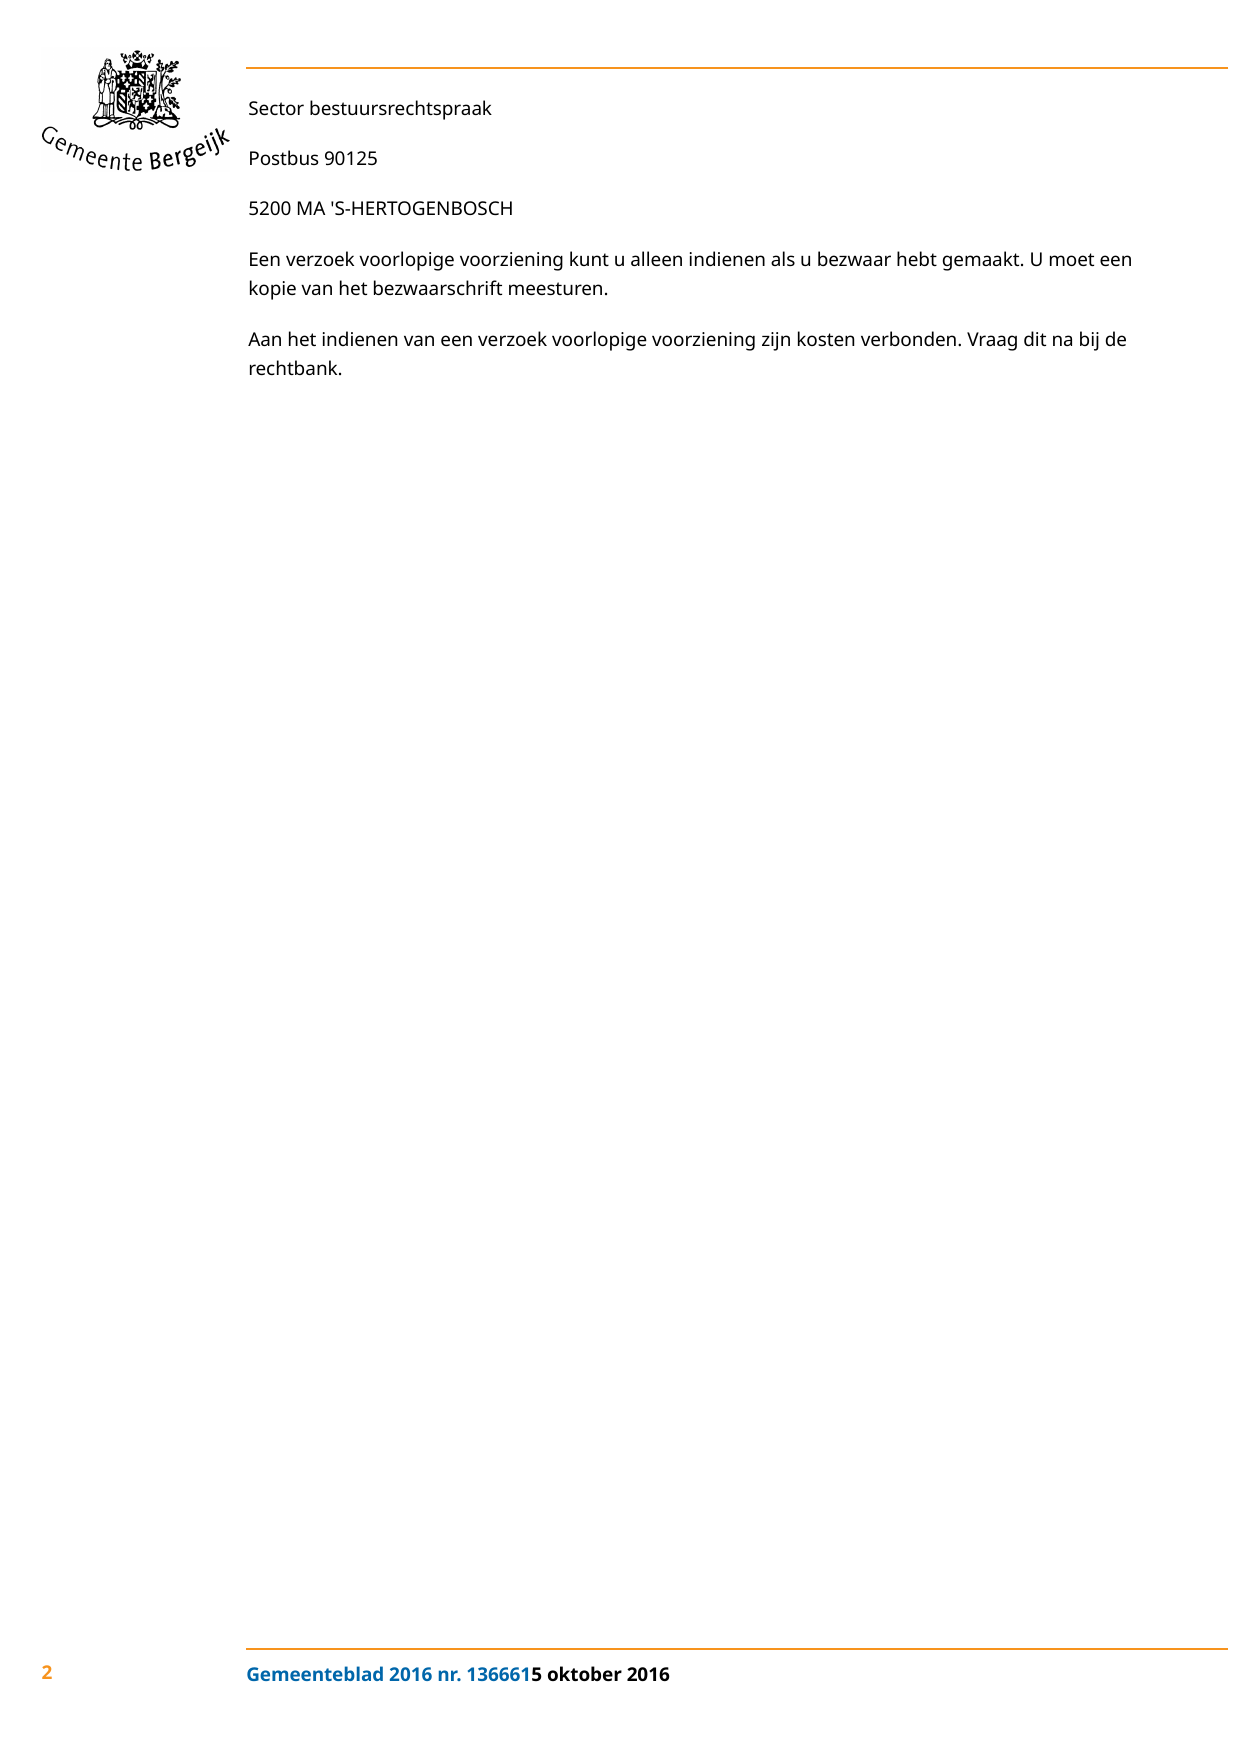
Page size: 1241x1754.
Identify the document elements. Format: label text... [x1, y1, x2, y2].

picture [41, 47, 231, 172]
text Postbus 90125 [248, 145, 1152, 171]
text Aan het indienen van een verzoek voorlopige voorziening zijn kosten verbonden. Vraag dit na bij de rechtbank. [248, 326, 1152, 381]
text Een verzoek voorlopige voorziening kunt u alleen indienen als u bezwaar hebt gemaakt. U moet een kopie van het bezwaarschrift meesturen. [248, 246, 1152, 301]
text 5200 MA 'S-HERTOGENBOSCH [248, 196, 1152, 221]
text Sector bestuursrechtspraak [248, 95, 1152, 121]
